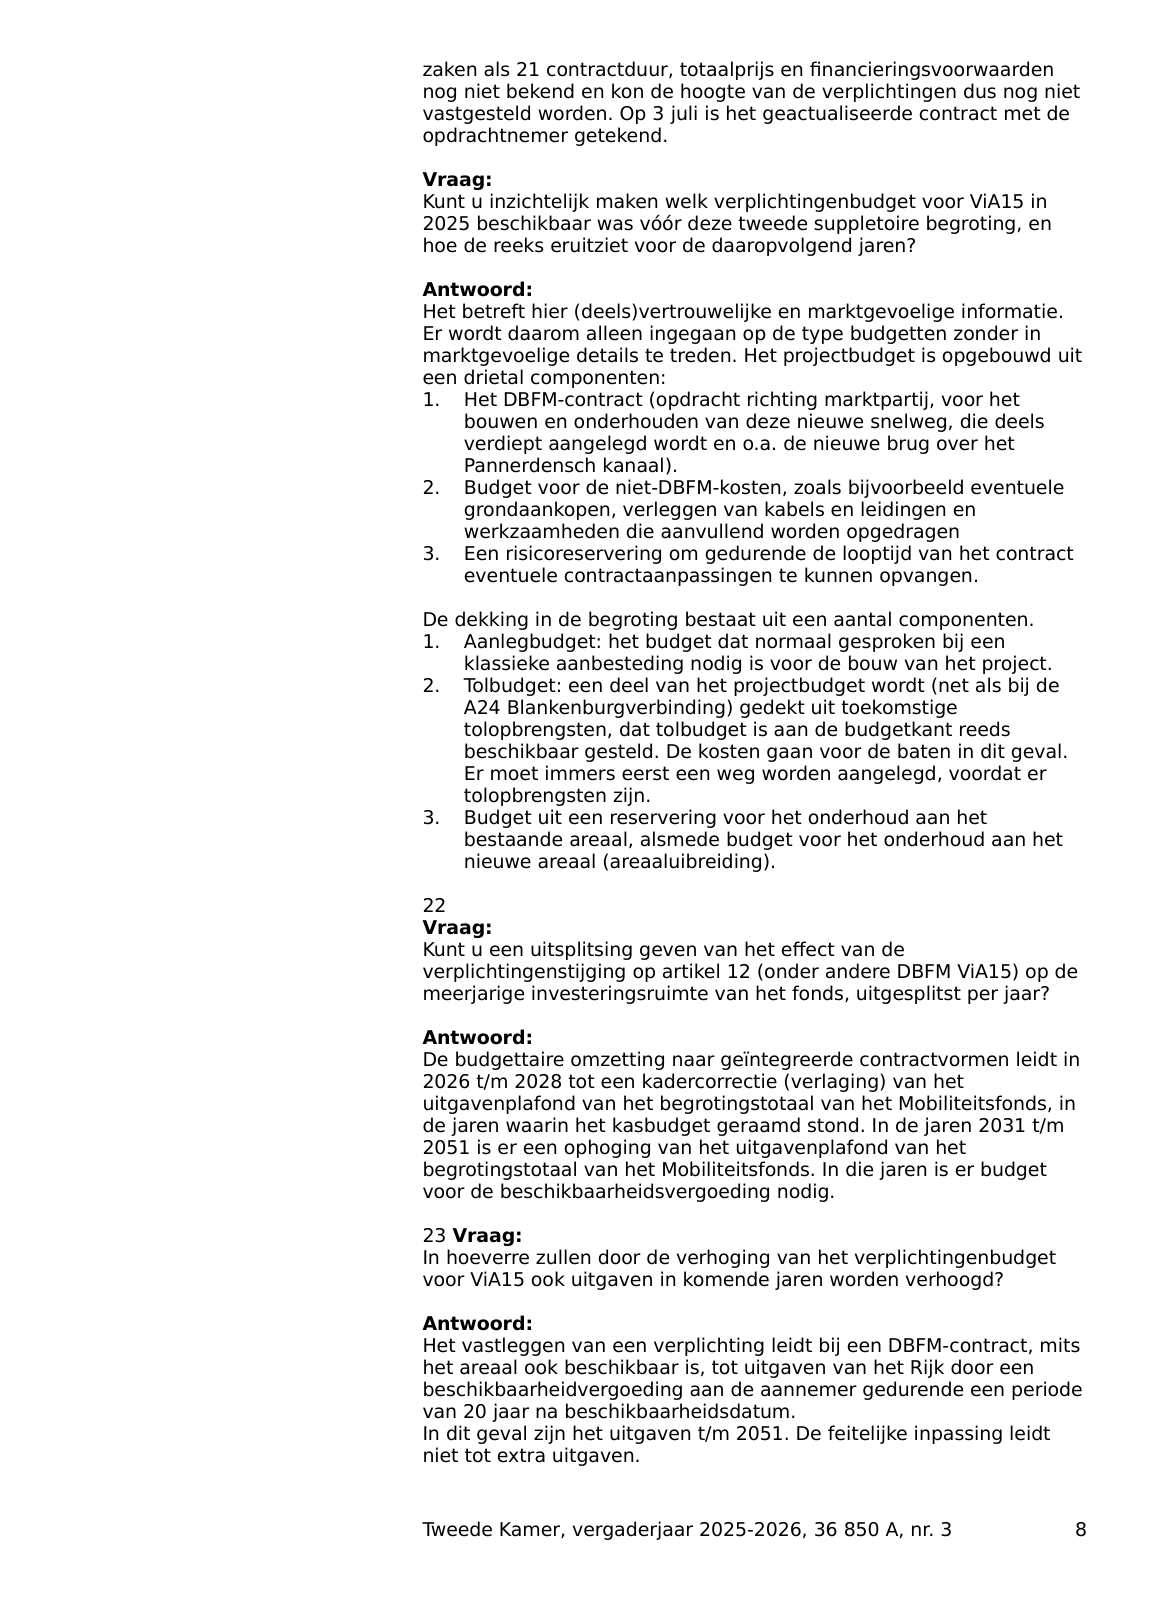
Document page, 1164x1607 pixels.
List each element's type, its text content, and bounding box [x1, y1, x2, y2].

text Het betreft hier (deels)vertrouwelijke en marktgevoelige informatie. Er wordt daarom alleen ingegaan op de type budgetten zonder in marktgevoelige details te treden. Het projectbudget is opgebouwd uit een drietal componenten: [422, 301, 1087, 389]
text 2. Budget voor de niet-DBFM-kosten, zoals bijvoorbeeld eventuele grondaankopen, verleggen van kabels en leidingen en werkzaamheden die aanvullend worden opgedragen [422, 477, 1087, 543]
text Het vastleggen van een verplichting leidt bij een DBFM-contract, mits het areaal ook beschikbaar is, tot uitgaven van het Rijk door een beschikbaarheidvergoeding aan de aannemer gedurende een periode van 20 jaar na beschikbaarheidsdatum. [422, 1335, 1087, 1423]
text In hoeverre zullen door de verhoging van het verplichtingenbudget voor ViA15 ook uitgaven in komende jaren worden verhoogd? [422, 1247, 1087, 1291]
text 3. Een risicoreservering om gedurende de looptijd van het contract eventuele contractaanpassingen te kunnen opvangen. [422, 543, 1087, 587]
text 2. Tolbudget: een deel van het projectbudget wordt (net als bij de A24 Blankenburgverbinding) gedekt uit toekomstige tolopbrengsten, dat tolbudget is aan de budgetkant reeds beschikbaar gesteld. De kosten gaan voor de baten in dit geval. Er moet immers eerst een weg worden aangelegd, voordat er tolopbrengsten zijn. [422, 675, 1087, 807]
text 23 Vraag: [422, 1225, 1087, 1247]
text Antwoord: [422, 1313, 1087, 1335]
text Antwoord: [422, 279, 1087, 301]
text zaken als 21 contractduur, totaalprijs en ﬁnancieringsvoorwaarden nog niet bekend en kon de hoogte van de verplichtingen dus nog niet vastgesteld worden. Op 3 juli is het geactualiseerde contract met de opdrachtnemer getekend. [422, 59, 1087, 147]
text Antwoord: [422, 1027, 1087, 1049]
text Vraag: [422, 169, 1087, 191]
text 3. Budget uit een reservering voor het onderhoud aan het bestaande areaal, alsmede budget voor het onderhoud aan het nieuwe areaal (areaaluibreiding). [422, 807, 1087, 873]
text De budgettaire omzetting naar geïntegreerde contractvormen leidt in 2026 t/m 2028 tot een kadercorrectie (verlaging) van het uitgavenplafond van het begrotingstotaal van het Mobiliteitsfonds, in de jaren waarin het kasbudget geraamd stond. In de jaren 2031 t/m 2051 is er een ophoging van het uitgavenplafond van het begrotingstotaal van het Mobiliteitsfonds. In die jaren is er budget voor de beschikbaarheidsvergoeding nodig. [422, 1049, 1087, 1203]
text In dit geval zijn het uitgaven t/m 2051. De feitelijke inpassing leidt niet tot extra uitgaven. [422, 1423, 1087, 1467]
text Kunt u inzichtelijk maken welk verplichtingenbudget voor ViA15 in 2025 beschikbaar was vóór deze tweede suppletoire begroting, en hoe de reeks eruitziet voor de daaropvolgend jaren? [422, 191, 1087, 257]
text 1. Aanlegbudget: het budget dat normaal gesproken bij een klassieke aanbesteding nodig is voor de bouw van het project. [422, 631, 1087, 675]
text Vraag: [422, 917, 1087, 939]
text Kunt u een uitsplitsing geven van het eﬀect van de verplichtingenstijging op artikel 12 (onder andere DBFM ViA15) op de meerjarige investeringsruimte van het fonds, uitgesplitst per jaar? [422, 939, 1087, 1005]
text 1. Het DBFM-contract (opdracht richting marktpartij, voor het bouwen en onderhouden van deze nieuwe snelweg, die deels verdiept aangelegd wordt en o.a. de nieuwe brug over het Pannerdensch kanaal). [422, 389, 1087, 477]
text De dekking in de begroting bestaat uit een aantal componenten. [422, 609, 1087, 631]
text 22 [422, 895, 1087, 917]
